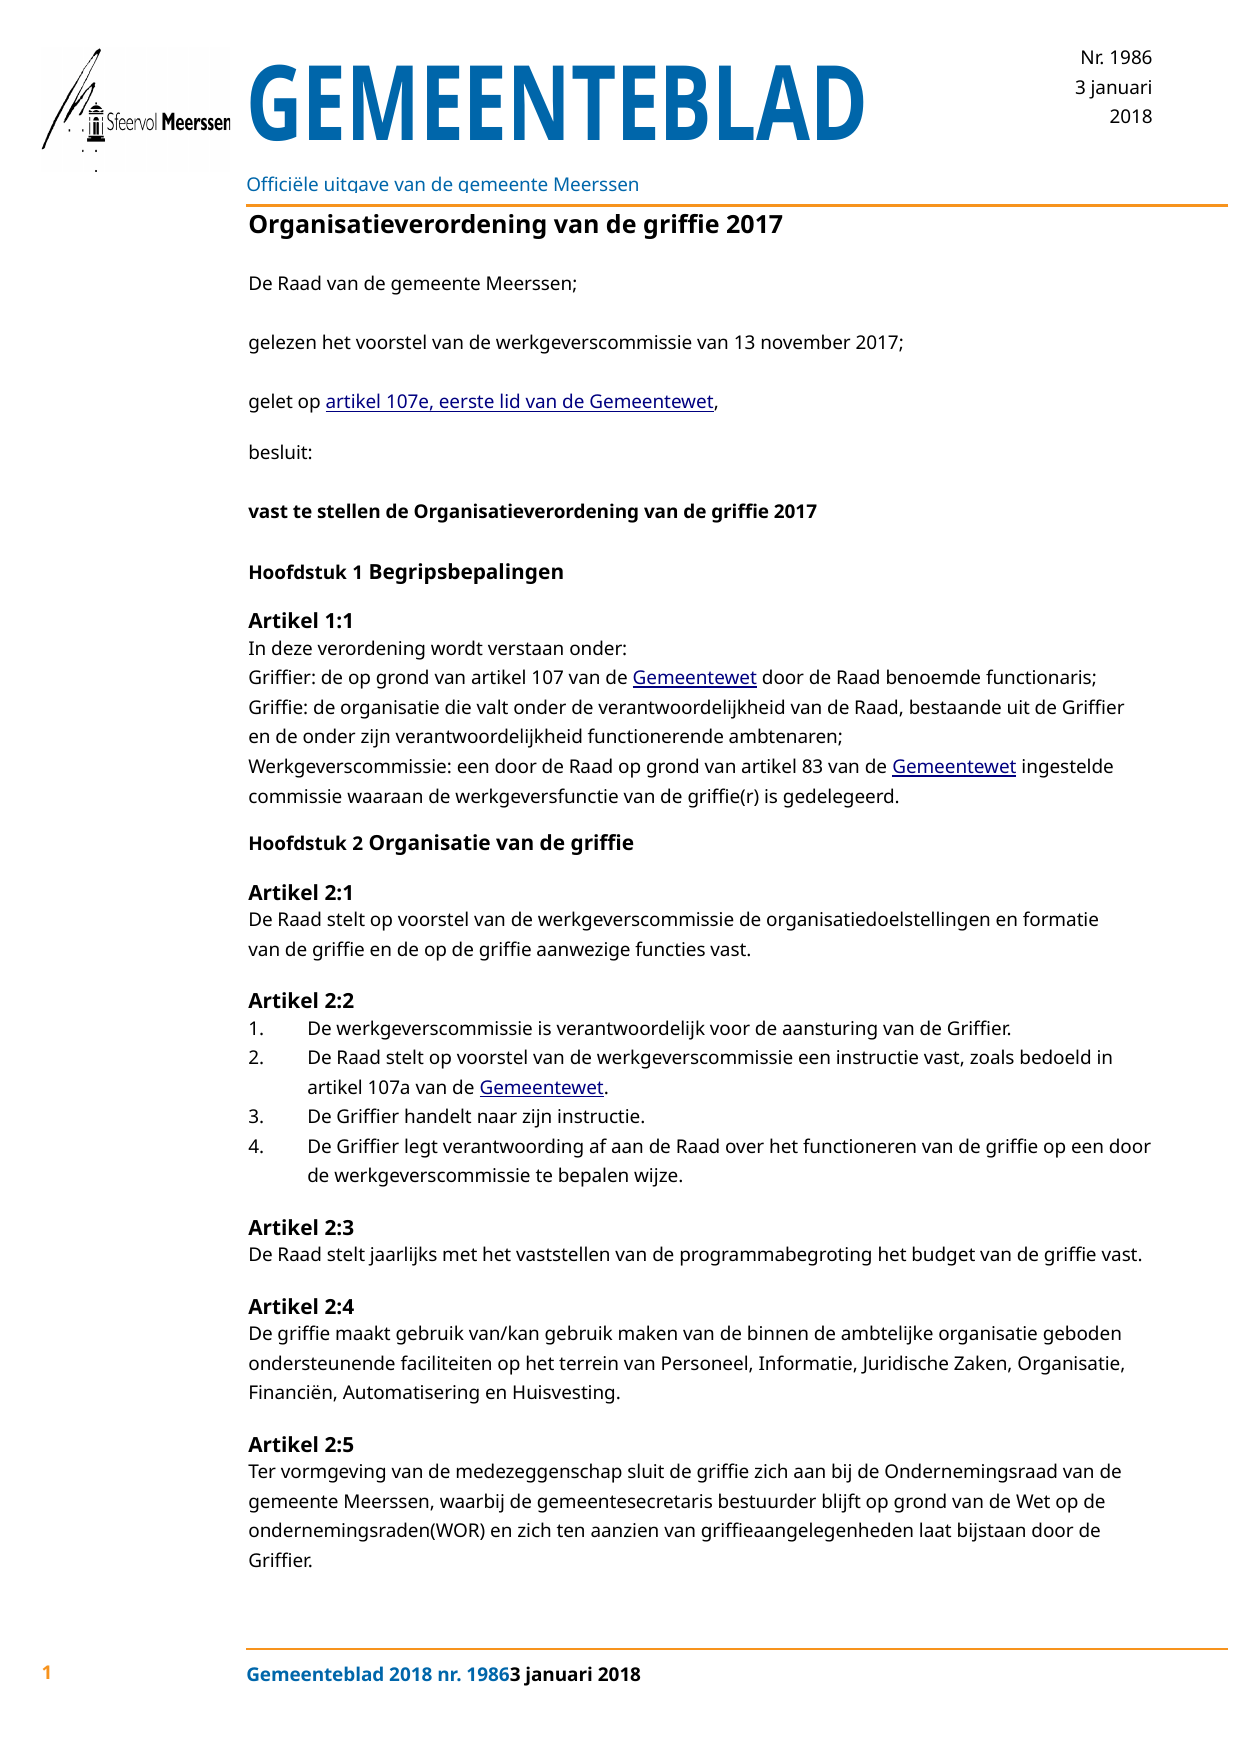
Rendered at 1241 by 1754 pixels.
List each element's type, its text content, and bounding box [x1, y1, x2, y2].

text Artikel 2:2 [248, 986, 1152, 1015]
text Werkgeverscommissie: een door de Raad op grond van artikel 83 van de Gemeentewet ingestelde commissie waaraan de werkgeversfunctie van de griffie(r) is gedelegeerd. [248, 753, 1152, 809]
text In deze verordening wordt verstaan onder: [248, 635, 1152, 661]
text Organisatieverordening van de griffie 2017 [248, 207, 1152, 241]
text Ter vormgeving van de medezeggenschap sluit de griffie zich aan bij de Ondernemingsraad van de gemeente Meerssen, waarbij de gemeentesecretaris bestuurder blijft op grond van de Wet op de ondernemingsraden(WOR) en zich ten aanzien van griffieaangelegenheden laat bijstaan door de Griffier. [248, 1458, 1152, 1573]
text De Raad stelt op voorstel van de werkgeverscommissie de organisatiedoelstellingen en formatie [248, 906, 1152, 932]
text besluit: [248, 439, 1152, 465]
text De griffie maakt gebruik van/kan gebruik maken van de binnen de ambtelijke organisatie geboden ondersteunende faciliteiten op het terrein van Personeel, Informatie, Juridische Zaken, Organisatie, Financiën, Automatisering en Huisvesting. [248, 1320, 1152, 1405]
text Artikel 2:4 [248, 1292, 1152, 1320]
text Griffier: de op grond van artikel 107 van de Gemeentewet door de Raad benoemde functionaris; [248, 664, 1152, 690]
list De werkgeverscommissie is verantwoordelijk voor de aansturing van de Griffier. [248, 1015, 1152, 1040]
text Artikel 1:1 [248, 607, 1152, 635]
text gelet op artikel 107e, eerste lid van de Gemeentewet, [248, 389, 1152, 414]
text De Raad van de gemeente Meerssen; [248, 270, 1152, 296]
text De Raad stelt jaarlijks met het vaststellen van de programmabegroting het budget van de griffie vast. [248, 1241, 1152, 1267]
text Artikel 2:5 [248, 1430, 1152, 1458]
text van de griffie en de op de griffie aanwezige functies vast. [248, 936, 1152, 962]
picture [41, 47, 231, 172]
text Hoofdstuk 2 Organisatie van de griffie [248, 828, 1152, 857]
text Griffie: de organisatie die valt onder de verantwoordelijkheid van de Raad, bestaande uit de Griffier en de onder zijn verantwoordelijkheid functionerende ambtenaren; [248, 694, 1152, 749]
text gelezen het voorstel van de werkgeverscommissie van 13 november 2017; [248, 329, 1152, 355]
text Artikel 2:3 [248, 1213, 1152, 1241]
text Hoofdstuk 1 Begripsbepalingen [248, 557, 1152, 586]
list De Raad stelt op voorstel van de werkgeverscommissie een instructie vast, zoals bedoeld in artikel 107a van de Gemeentewet. [248, 1044, 1152, 1099]
list De Griffier handelt naar zijn instructie. [248, 1103, 1152, 1129]
text Artikel 2:1 [248, 878, 1152, 906]
list De Griffier legt verantwoording af aan de Raad over het functioneren van de griffie op een door de werkgeverscommissie te bepalen wijze. [248, 1133, 1152, 1188]
text vast te stellen de Organisatieverordening van de griffie 2017 [248, 498, 1152, 524]
